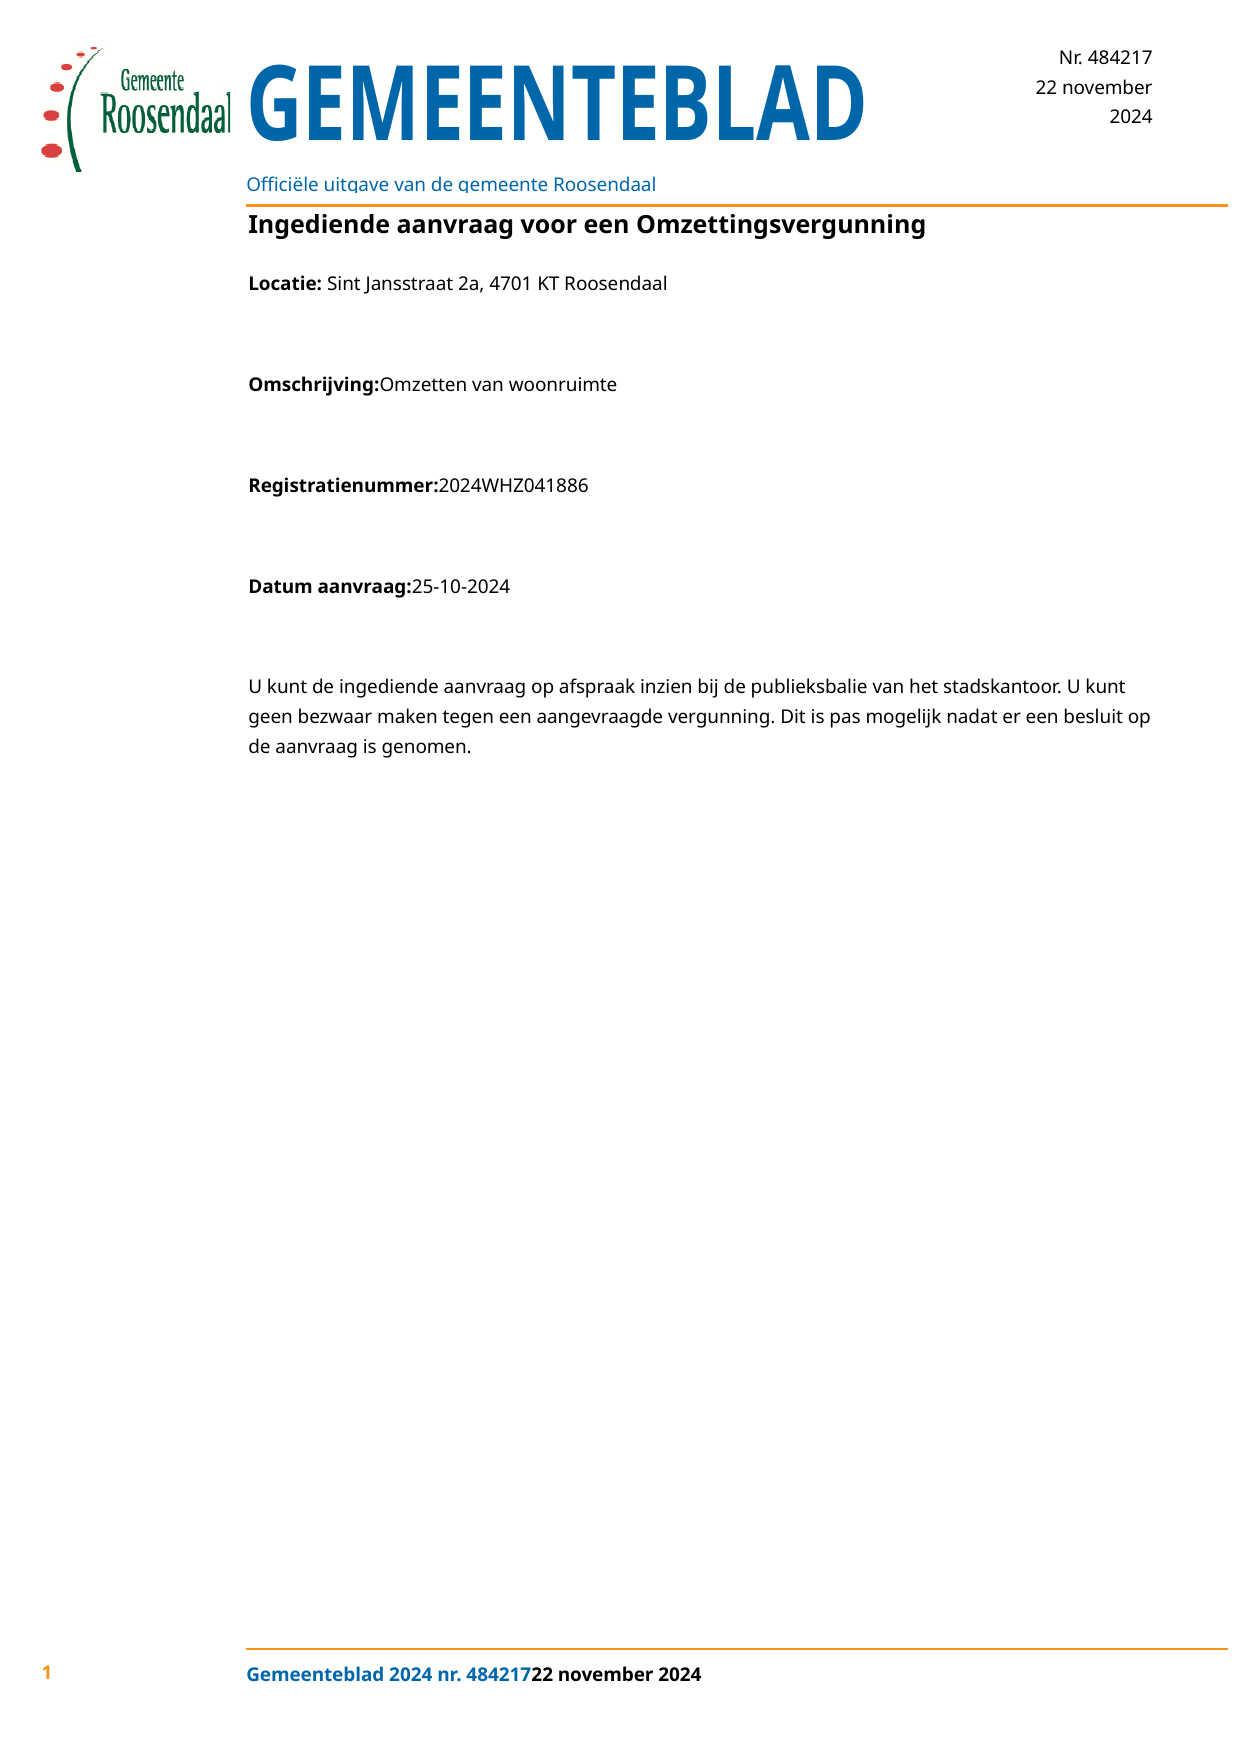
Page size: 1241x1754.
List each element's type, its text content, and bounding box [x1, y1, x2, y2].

text Ingediende aanvraag voor een Omzettingsvergunning [248, 207, 1152, 241]
text Locatie: Sint Jansstraat 2a, 4701 KT Roosendaal [248, 270, 1152, 296]
text Omschrijving:Omzetten van woonruimte [248, 371, 1152, 397]
text Datum aanvraag:25-10-2024 [248, 573, 1152, 598]
text U kunt de ingediende aanvraag op afspraak inzien bij de publieksbalie van het stadskantoor. U kunt geen bezwaar maken tegen een aangevraagde vergunning. Dit is pas mogelijk nadat er een besluit op de aanvraag is genomen. [248, 674, 1152, 758]
text Registratienummer:2024WHZ041886 [248, 472, 1152, 498]
picture [41, 47, 231, 172]
